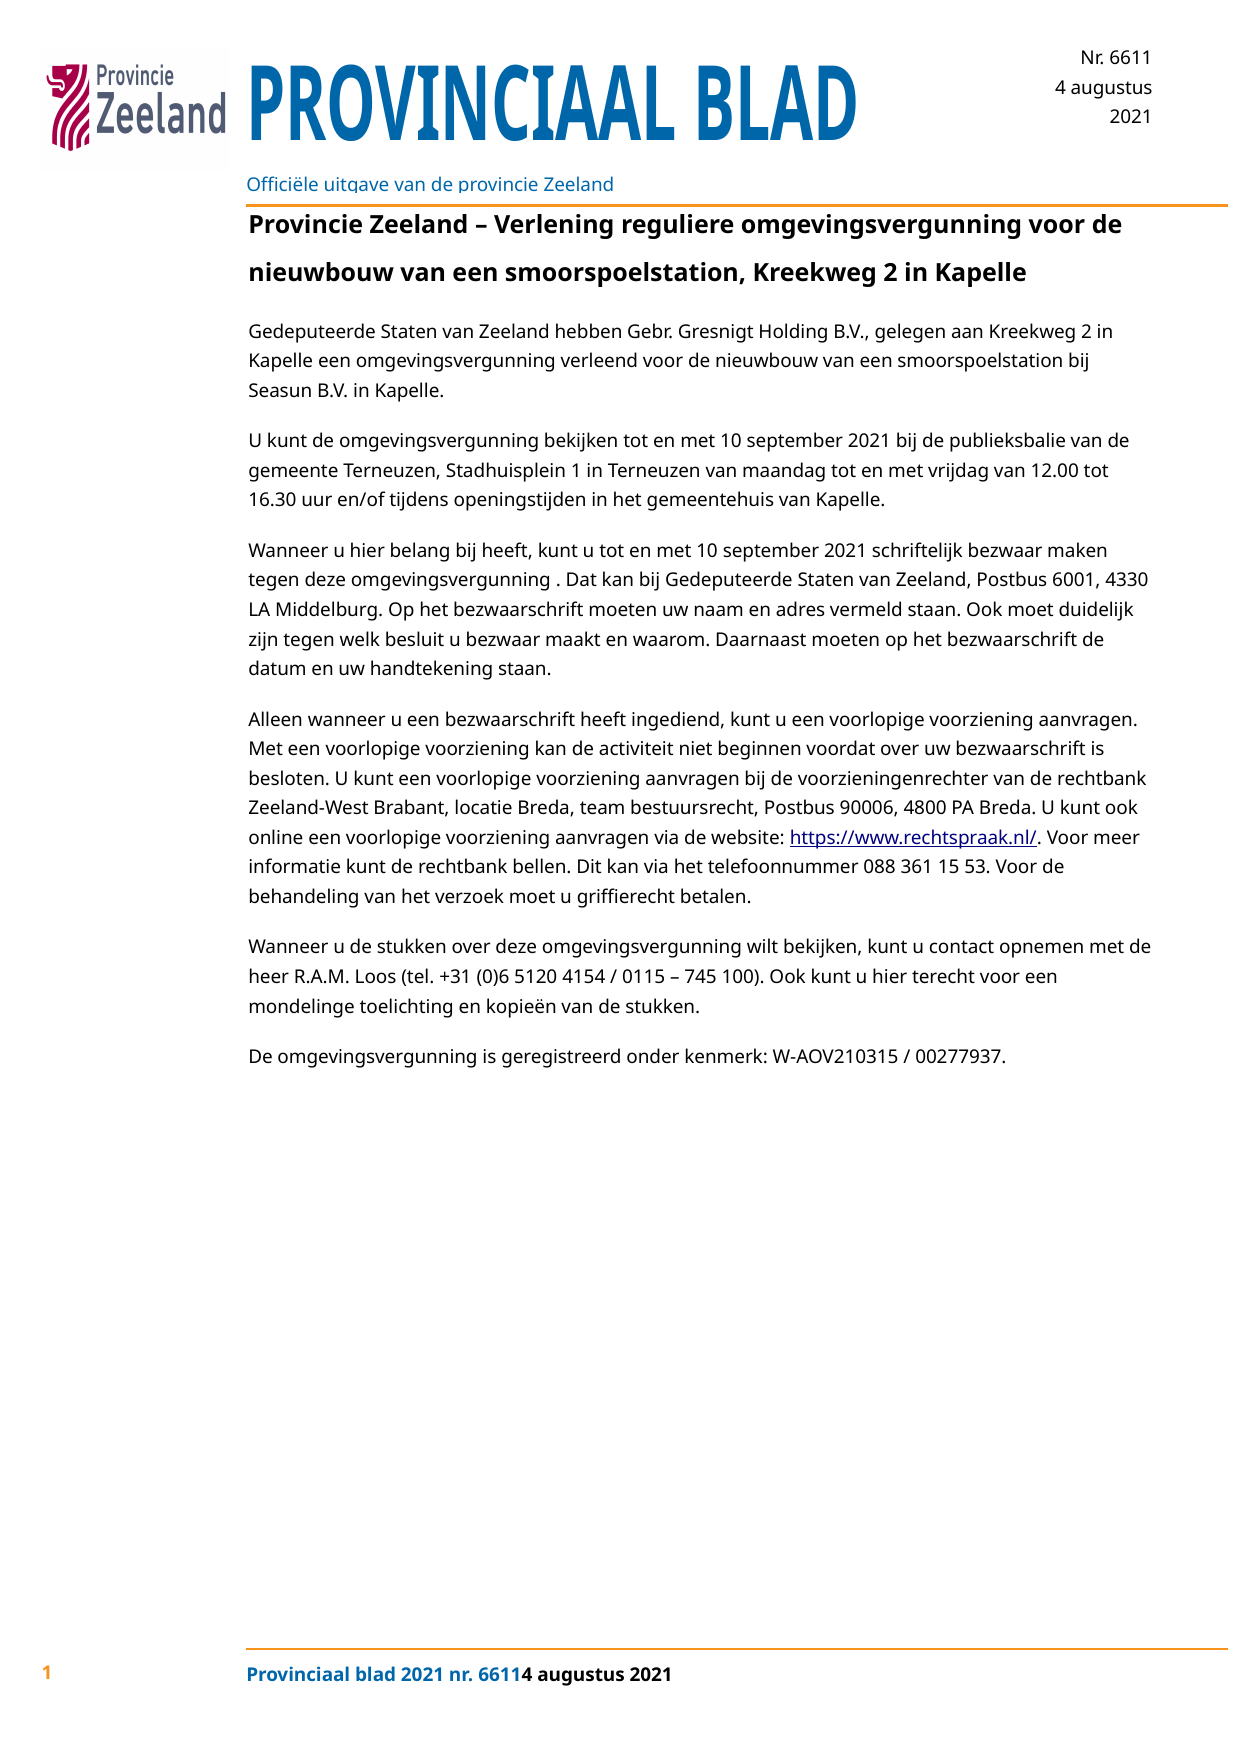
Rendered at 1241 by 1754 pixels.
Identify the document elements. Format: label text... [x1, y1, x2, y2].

text U kunt de omgevingsvergunning bekijken tot en met 10 september 2021 bij de publieksbalie van de gemeente Terneuzen, Stadhuisplein 1 in Terneuzen van maandag tot en met vrijdag van 12.00 tot 16.30 uur en/of tijdens openingstijden in het gemeentehuis van Kapelle. [248, 427, 1152, 512]
text Wanneer u de stukken over deze omgevingsvergunning wilt bekijken, kunt u contact opnemen met de heer R.A.M. Loos (tel. +31 (0)6 5120 4154 / 0115 – 745 100). Ook kunt u hier terecht voor een mondelinge toelichting en kopieën van de stukken. [248, 934, 1152, 1019]
text Wanneer u hier belang bij heeft, kunt u tot en met 10 september 2021 schriftelijk bezwaar maken tegen deze omgevingsvergunning . Dat kan bij Gedeputeerde Staten van Zeeland, Postbus 6001, 4330 LA Middelburg. Op het bezwaarschrift moeten uw naam en adres vermeld staan. Ook moet duidelijk zijn tegen welk besluit u bezwaar maakt en waarom. Daarnaast moeten op het bezwaarschrift de datum en uw handtekening staan. [248, 537, 1152, 681]
text Alleen wanneer u een bezwaarschrift heeft ingediend, kunt u een voorlopige voorziening aanvragen. Met een voorlopige voorziening kan de activiteit niet beginnen voordat over uw bezwaarschrift is besloten. U kunt een voorlopige voorziening aanvragen bij de voorzieningenrechter van de rechtbank Zeeland-West Brabant, locatie Breda, team bestuursrecht, Postbus 90006, 4800 PA Breda. U kunt ook online een voorlopige voorziening aanvragen via de website: https://www.rechtspraak.nl/. Voor meer informatie kunt de rechtbank bellen. Dit kan via het telefoonnummer 088 361 15 53. Voor de behandeling van het verzoek moet u griffierecht betalen. [248, 706, 1152, 909]
text Gedeputeerde Staten van Zeeland hebben Gebr. Gresnigt Holding B.V., gelegen aan Kreekweg 2 in Kapelle een omgevingsvergunning verleend voor de nieuwbouw van een smoorspoelstation bij Seasun B.V. in Kapelle. [248, 318, 1152, 403]
text De omgevingsvergunning is geregistreerd onder kenmerk: W-AOV210315 / 00277937. [248, 1043, 1152, 1069]
picture [41, 47, 231, 172]
text Provincie Zeeland – Verlening reguliere omgevingsvergunning voor de nieuwbouw van een smoorspoelstation, Kreekweg 2 in Kapelle [248, 207, 1152, 288]
